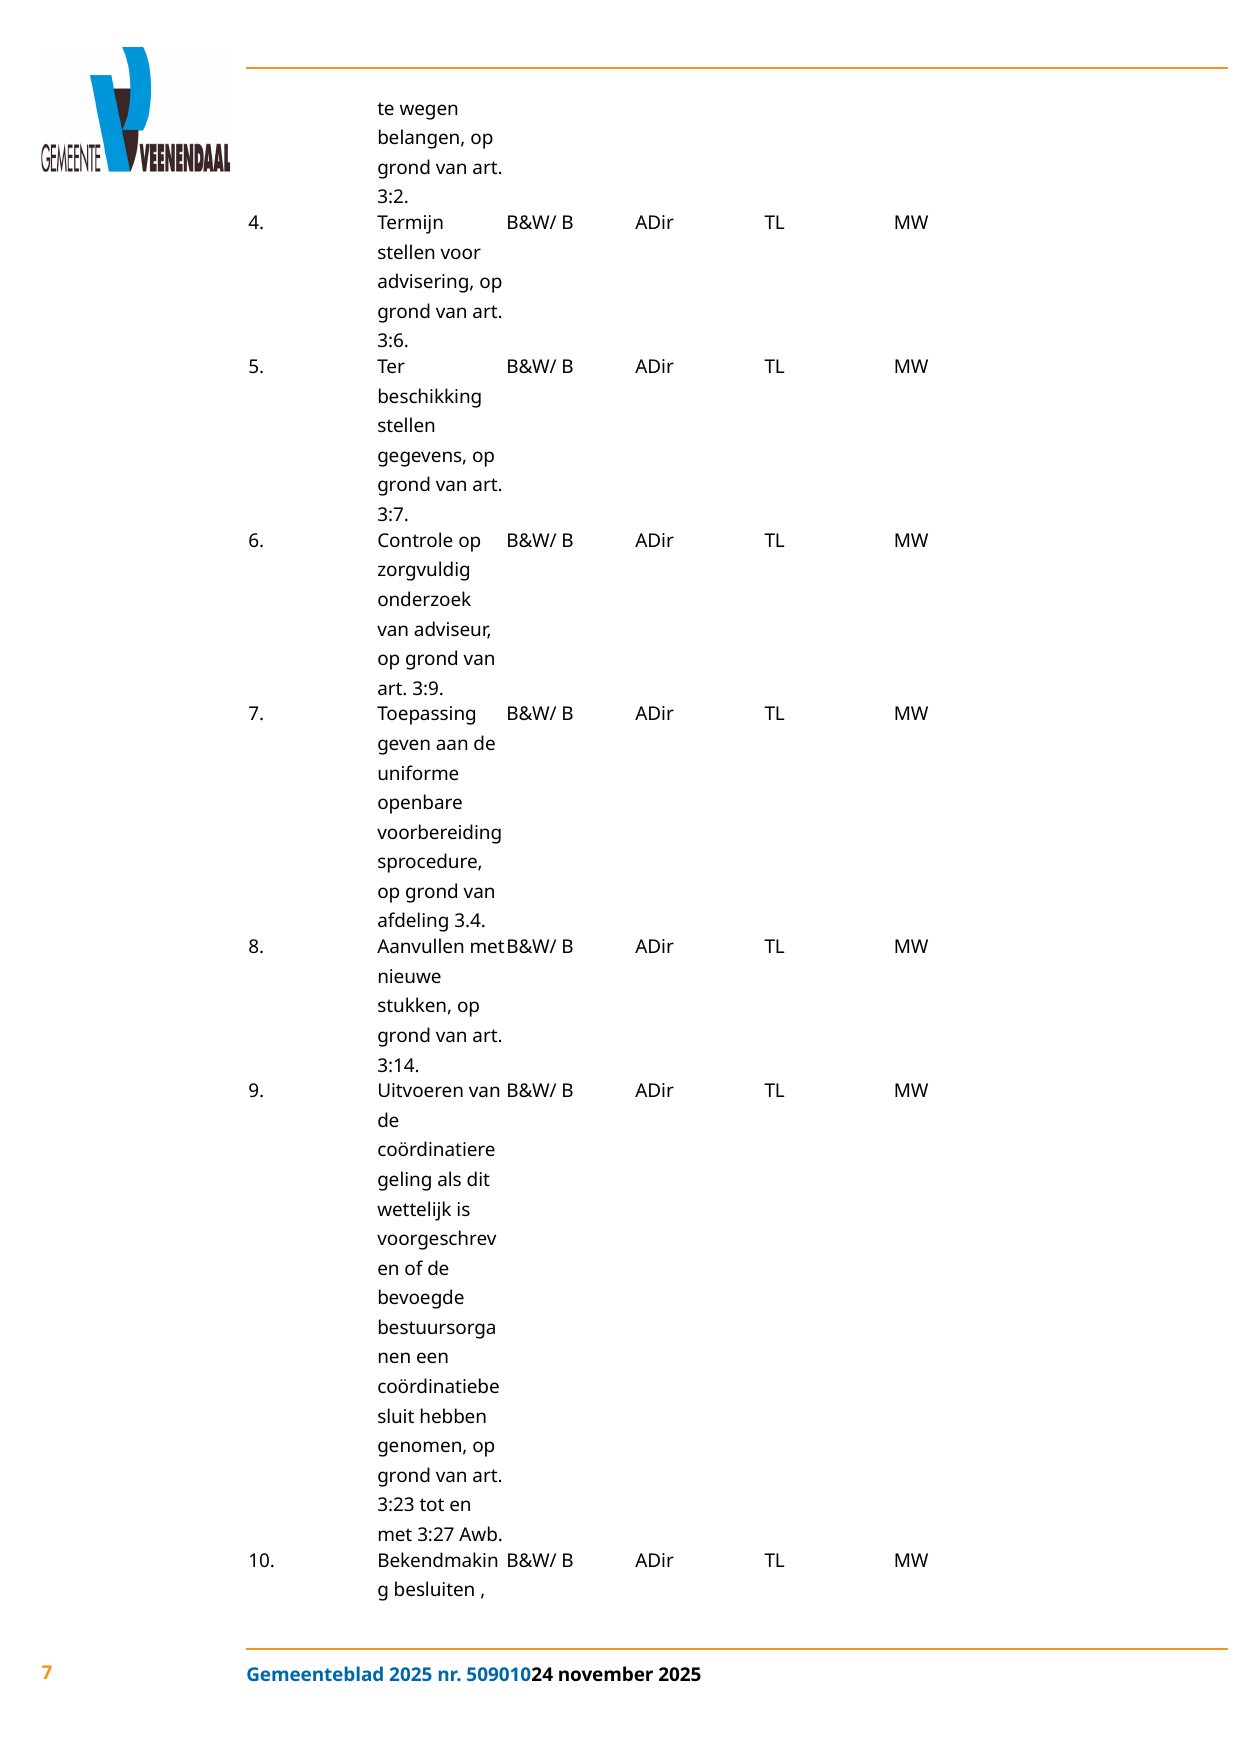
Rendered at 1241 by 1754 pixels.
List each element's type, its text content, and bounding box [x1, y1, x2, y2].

table_cell Controle op zorgvuldig onderzoek van adviseur, op grond van art. 3:9. [377, 527, 506, 701]
table_cell MW [894, 1547, 1022, 1602]
table_cell TL [764, 353, 893, 527]
table_cell Aanvullen met nieuwe stukken, op grond van art. 3:14. [377, 934, 506, 1077]
table_cell ADir [635, 934, 764, 1077]
table_cell Toepassing geven aan de uniforme openbare voorbereidingsprocedure, op grond van afdeling 3.4. [377, 701, 506, 933]
table_cell Bekendmaking besluiten , [377, 1547, 506, 1602]
table_cell [248, 1547, 377, 1602]
table_cell ADir [635, 1547, 764, 1602]
table_cell [1023, 353, 1152, 527]
table_cell TL [764, 1547, 893, 1602]
table_cell [1023, 1547, 1152, 1602]
table_cell ADir [635, 209, 764, 353]
table_cell MW [894, 934, 1022, 1077]
table_cell TL [764, 701, 893, 933]
table_cell B&W/ B [506, 209, 635, 353]
table_cell [248, 95, 377, 209]
table_cell ADir [635, 1078, 764, 1547]
table_cell [506, 95, 635, 209]
table_cell [1023, 95, 1152, 209]
table_cell B&W/ B [506, 353, 635, 527]
table_cell [248, 934, 377, 1077]
table_cell MW [894, 353, 1022, 527]
table_cell Uitvoeren van de coördinatieregeling als dit wettelijk is voorgeschreven of de bevoegde bestuursorganen een coördinatiebesluit hebben genomen, op grond van art. 3:23 tot en met 3:27 Awb. [377, 1078, 506, 1547]
table_cell [1023, 1078, 1152, 1547]
table_cell [1023, 934, 1152, 1077]
table_cell MW [894, 701, 1022, 933]
table_cell [1023, 209, 1152, 353]
picture [41, 47, 130, 172]
table_cell ADir [635, 353, 764, 527]
table_cell [248, 353, 377, 527]
table_cell MW [894, 209, 1022, 353]
table_cell [248, 701, 377, 933]
table_cell [764, 95, 893, 209]
table_cell Ter beschikking stellen gegevens, op grond van art. 3:7. [377, 353, 506, 527]
table_cell TL [764, 1078, 893, 1547]
table_cell MW [894, 1078, 1022, 1547]
table_cell te wegen belangen, op grond van art. 3:2. [377, 95, 506, 209]
table_cell TL [764, 209, 893, 353]
table_cell [1023, 527, 1152, 701]
table_cell B&W/ B [506, 1078, 635, 1547]
table_cell ADir [635, 527, 764, 701]
table_cell [248, 209, 377, 353]
table_cell ADir [635, 701, 764, 933]
table_cell B&W/ B [506, 527, 635, 701]
table_cell [248, 527, 377, 701]
picture [123, 47, 231, 172]
table_cell Termijn stellen voor advisering, op grond van art. 3:6. [377, 209, 506, 353]
table_cell TL [764, 934, 893, 1077]
table_cell [1023, 701, 1152, 933]
table_cell [635, 95, 764, 209]
table_cell [248, 1078, 377, 1547]
table_cell B&W/ B [506, 934, 635, 1077]
table_cell [894, 95, 1022, 209]
table_cell TL [764, 527, 893, 701]
table_cell B&W/ B [506, 1547, 635, 1602]
table_cell MW [894, 527, 1022, 701]
table_cell B&W/ B [506, 701, 635, 933]
